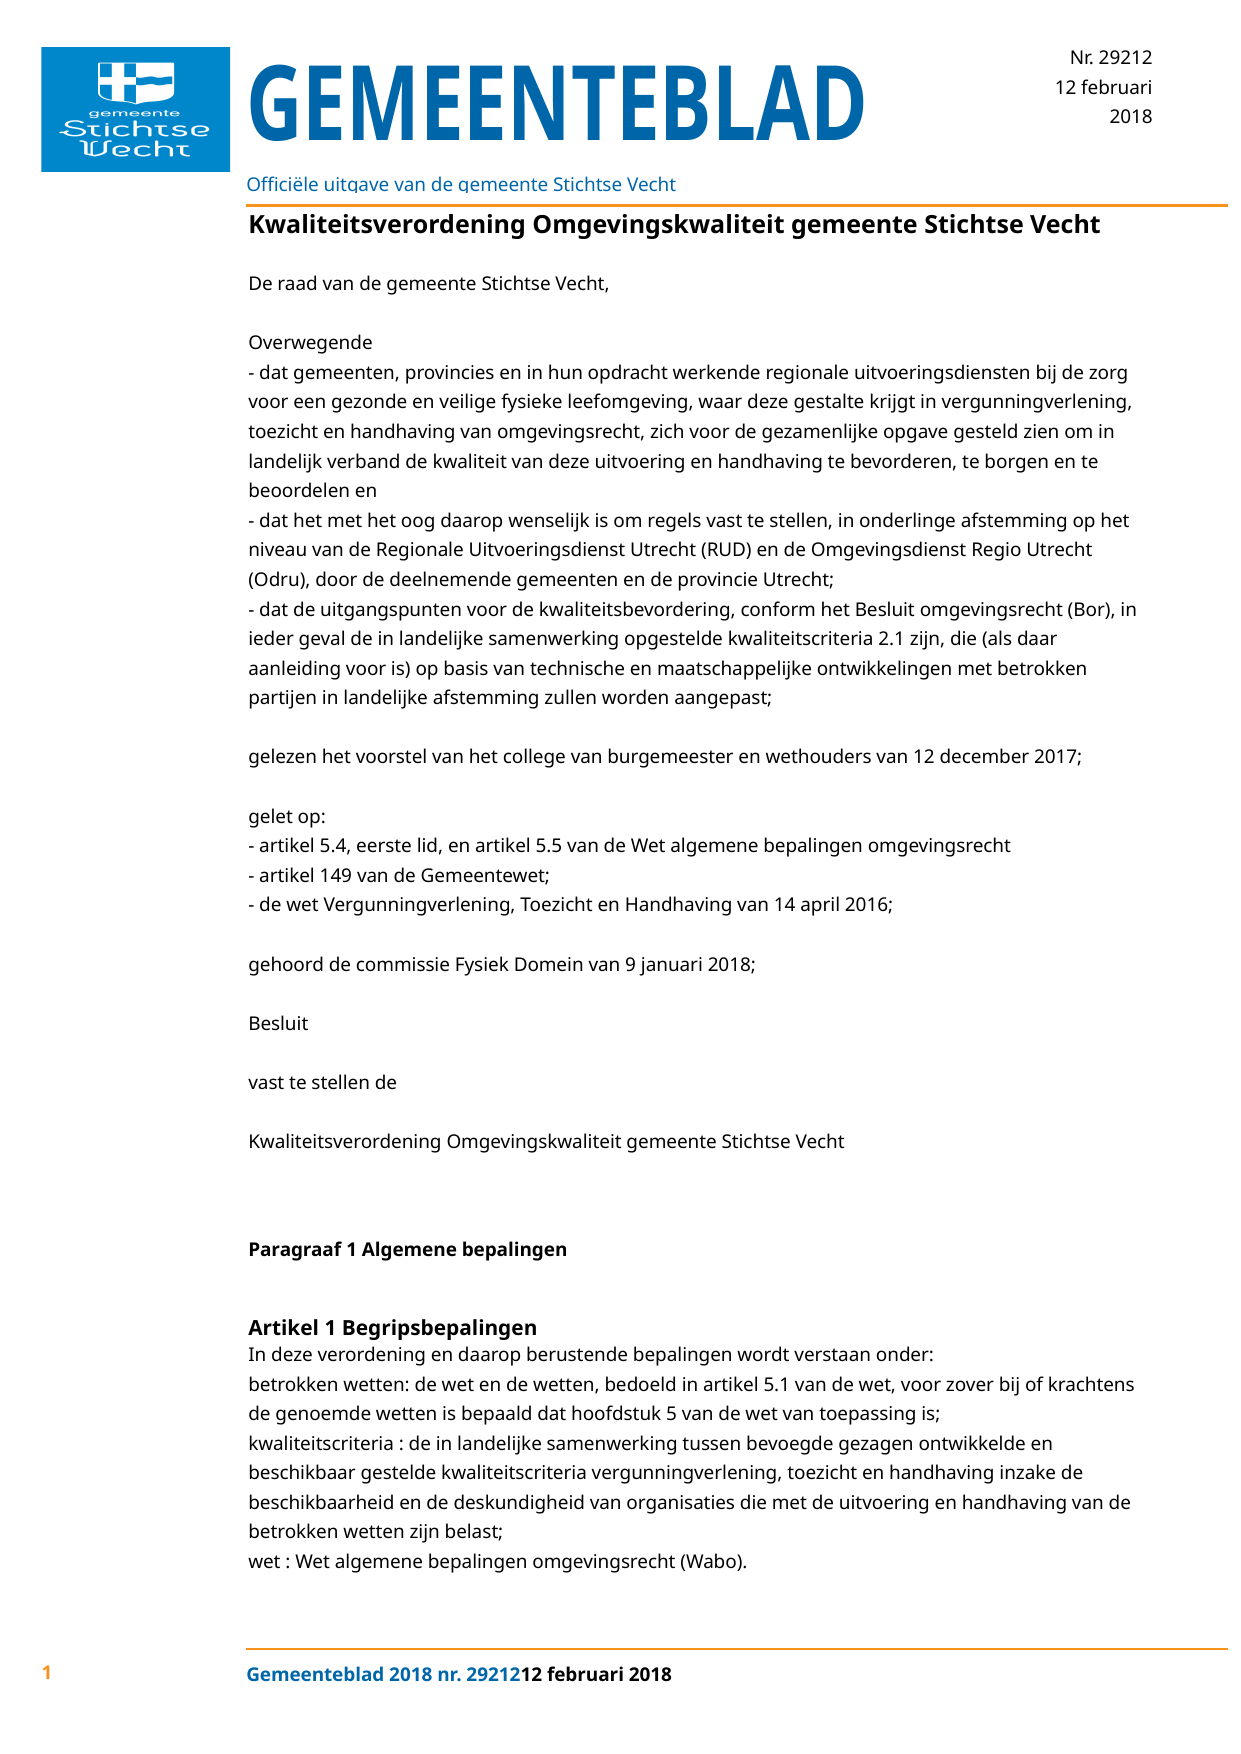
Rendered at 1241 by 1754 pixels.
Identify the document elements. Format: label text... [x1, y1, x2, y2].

text Overwegende [248, 329, 1152, 355]
text gehoord de commissie Fysiek Domein van 9 januari 2018; [248, 951, 1152, 976]
text gelezen het voorstel van het college van burgemeester en wethouders van 12 december 2017; [248, 744, 1152, 769]
picture [137, 63, 174, 103]
text betrokken wetten: de wet en de wetten, bedoeld in artikel 5.1 van de wet, voor zover bij of krachtens de genoemde wetten is bepaald dat hoofdstuk 5 van de wet van toepassing is; [248, 1371, 1152, 1426]
text - dat gemeenten, provincies en in hun opdracht werkende regionale uitvoeringsdiensten bij de zorg voor een gezonde en veilige fysieke leefomgeving, waar deze gestalte krijgt in vergunningverlening, toezicht en handhaving van omgevingsrecht, zich voor de gezamenlijke opgave gesteld zien om in landelijk verband de kwaliteit van deze uitvoering en handhaving te bevorderen, te borgen en te beoordelen en [248, 359, 1152, 503]
text Besluit [248, 1010, 1152, 1036]
text Artikel 1 Begripsbepalingen [248, 1313, 1152, 1341]
text Paragraaf 1 Algemene bepalingen [248, 1237, 1152, 1262]
text Kwaliteitsverordening Omgevingskwaliteit gemeente Stichtse Vecht [248, 1128, 1152, 1154]
text - artikel 5.4, eerste lid, en artikel 5.5 van de Wet algemene bepalingen omgevingsrecht [248, 832, 1152, 858]
text - dat de uitgangspunten voor de kwaliteitsbevordering, conform het Besluit omgevingsrecht (Bor), in ieder geval de in landelijke samenwerking opgestelde kwaliteitscriteria 2.1 zijn, die (als daar aanleiding voor is) op basis van technische en maatschappelijke ontwikkelingen met betrokken partijen in landelijke afstemming zullen worden aangepast; [248, 596, 1152, 710]
text gelet op: [248, 803, 1152, 828]
text wet : Wet algemene bepalingen omgevingsrecht (Wabo). [248, 1548, 1152, 1574]
text - de wet Vergunningverlening, Toezicht en Handhaving van 14 april 2016; [248, 892, 1152, 917]
text - dat het met het oog daarop wenselijk is om regels vast te stellen, in onderlinge afstemming op het niveau van de Regionale Uitvoeringsdienst Utrecht (RUD) en de Omgevingsdienst Regio Utrecht (Odru), door de deelnemende gemeenten en de provincie Utrecht; [248, 507, 1152, 592]
text kwaliteitscriteria : de in landelijke samenwerking tussen bevoegde gezagen ontwikkelde en beschikbaar gestelde kwaliteitscriteria vergunningverlening, toezicht en handhaving inzake de beschikbaarheid en de deskundigheid van organisaties die met de uitvoering en handhaving van de betrokken wetten zijn belast; [248, 1430, 1152, 1544]
text - artikel 149 van de Gemeentewet; [248, 862, 1152, 888]
picture [99, 63, 135, 101]
text Kwaliteitsverordening Omgevingskwaliteit gemeente Stichtse Vecht [248, 207, 1152, 241]
text In deze verordening en daarop berustende bepalingen wordt verstaan onder: [248, 1341, 1152, 1367]
text vast te stellen de [248, 1069, 1152, 1095]
text De raad van de gemeente Stichtse Vecht, [248, 270, 1152, 296]
